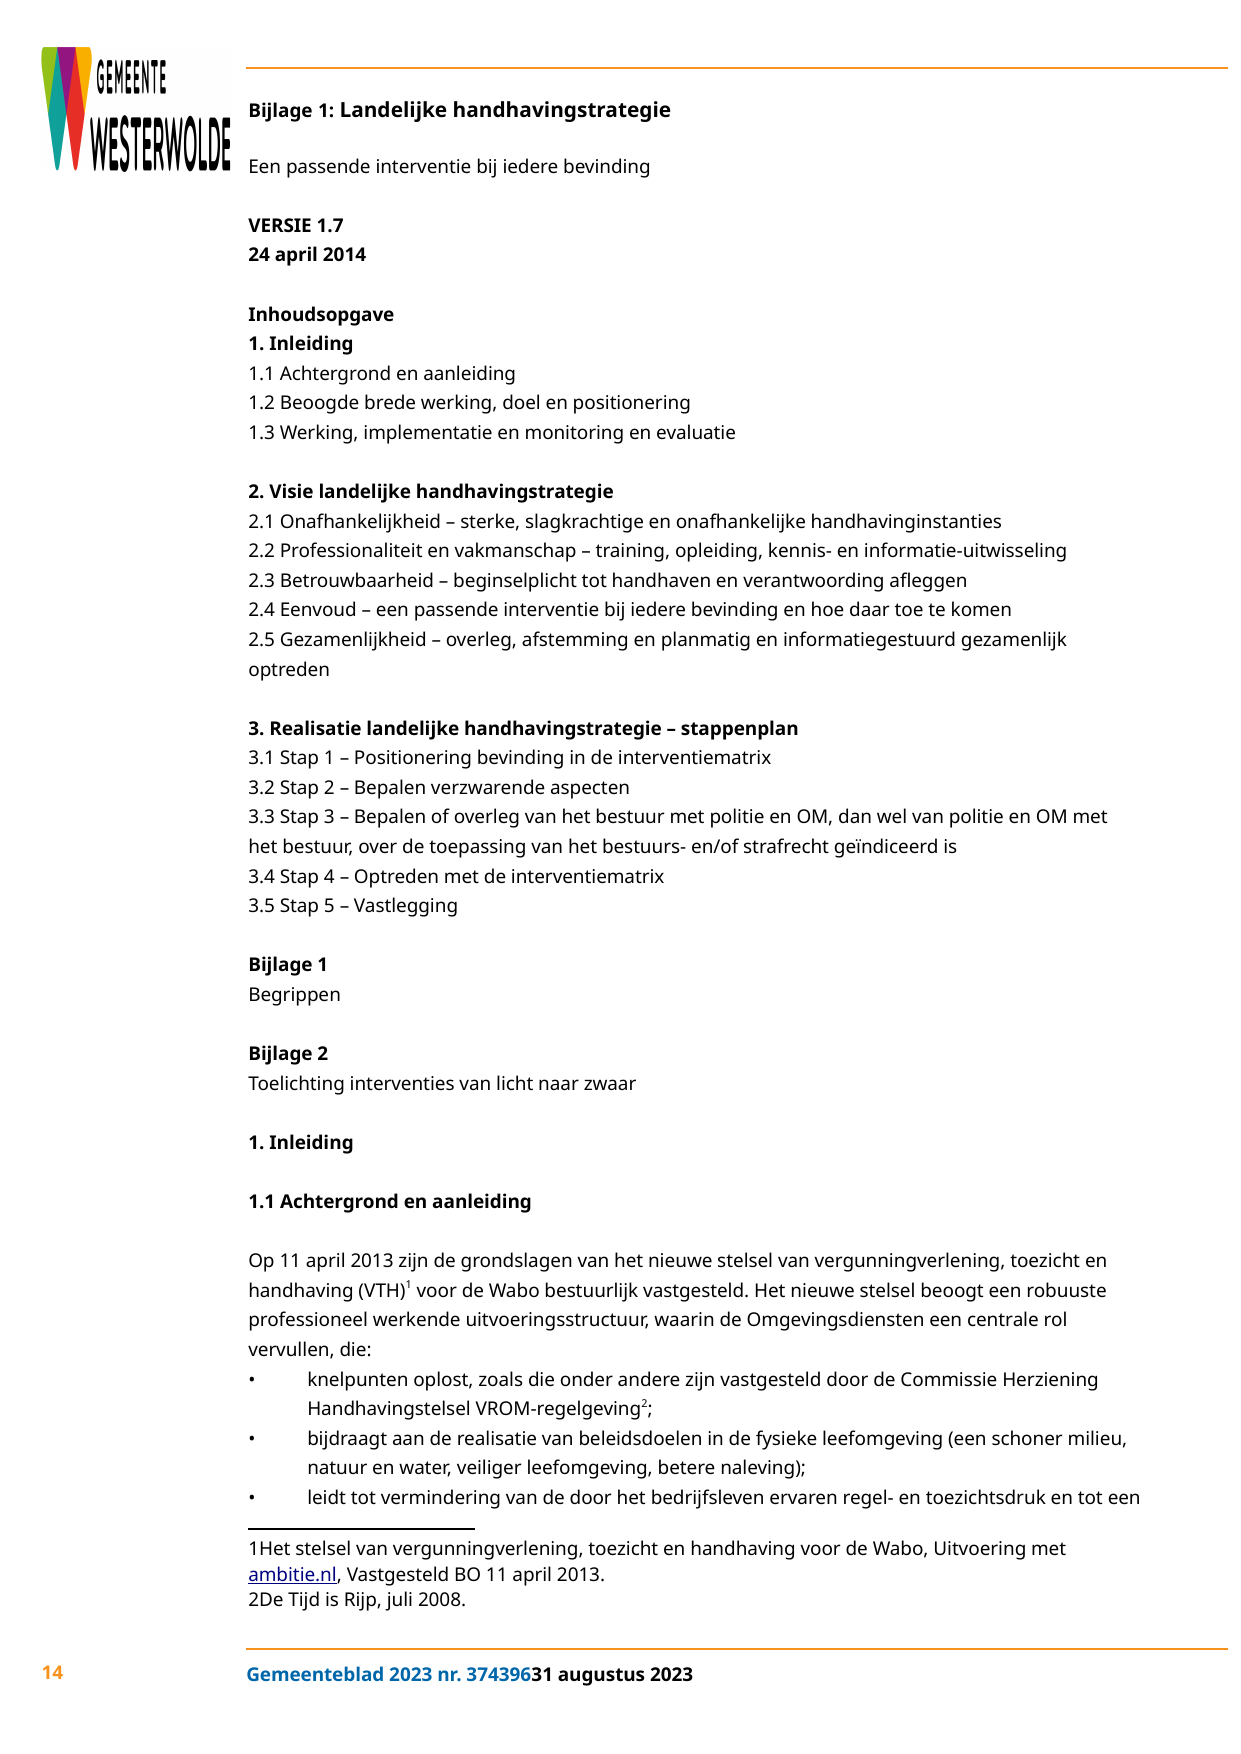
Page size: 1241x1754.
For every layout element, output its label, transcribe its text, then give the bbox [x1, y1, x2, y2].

text Bijlage 1: Landelijke handhavingstrategie [248, 95, 1152, 123]
text Op 11 april 2013 zijn de grondslagen van het nieuwe stelsel van vergunningverlening, toezicht en handhaving (VTH) voor de Wabo bestuurlijk vastgesteld. Het nieuwe stelsel beoogt een robuuste professioneel werkende uitvoeringsstructuur, waarin de Omgevingsdiensten een centrale rol vervullen, die: [248, 1247, 1152, 1362]
text 2.3 Betrouwbaarheid – beginselplicht tot handhaven en verantwoording afleggen [248, 567, 1152, 593]
text 3.2 Stap 2 – Bepalen verzwarende aspecten [248, 774, 1152, 800]
text 1.3 Werking, implementatie en monitoring en evaluatie [248, 419, 1152, 445]
text 3.1 Stap 1 – Positionering bevinding in de interventiematrix [248, 744, 1152, 770]
text 1. Inleiding [248, 1129, 1152, 1155]
text 2.5 Gezamenlijkheid – overleg, afstemming en planmatig en informatiegestuurd gezamenlijk optreden [248, 626, 1152, 682]
text Bijlage 2 [248, 1040, 1152, 1066]
text Het stelsel van vergunningverlening, toezicht en handhaving voor de Wabo, Uitvoering met ambitie.nl, Vastgesteld BO 11 april 2013. [248, 1535, 1152, 1586]
text 2.1 Onafhankelijkheid – sterke, slagkrachtige en onafhankelijke handhavinginstanties [248, 508, 1152, 534]
list bijdraagt aan de realisatie van beleidsdoelen in de fysieke leefomgeving (een schoner milieu, natuur en water, veiliger leefomgeving, betere naleving); [248, 1425, 1152, 1480]
text 3.5 Stap 5 – Vastlegging [248, 892, 1152, 918]
text 2.2 Professionaliteit en vakmanschap – training, opleiding, kennis- en informatie-uitwisseling [248, 537, 1152, 563]
text Toelichting interventies van licht naar zwaar [248, 1070, 1152, 1096]
text Inhoudsopgave [248, 301, 1152, 327]
text 3.4 Stap 4 – Optreden met de interventiematrix [248, 863, 1152, 889]
list knelpunten oplost, zoals die onder andere zijn vastgesteld door de Commissie Herziening Handhavingstelsel VROM-regelgeving; [248, 1366, 1152, 1421]
text 1.1 Achtergrond en aanleiding [248, 360, 1152, 386]
text 1.1 Achtergrond en aanleiding [248, 1188, 1152, 1214]
text VERSIE 1.7 [248, 212, 1152, 238]
text Bijlage 1 [248, 952, 1152, 977]
text 3.3 Stap 3 – Bepalen of overleg van het bestuur met politie en OM, dan wel van politie en OM met [248, 804, 1152, 829]
text het bestuur, over de toepassing van het bestuurs- en/of strafrecht geïndiceerd is [248, 833, 1152, 859]
text 24 april 2014 [248, 242, 1152, 267]
text 1. Inleiding [248, 330, 1152, 356]
text 2.4 Eenvoud – een passende interventie bij iedere bevinding en hoe daar toe te komen [248, 597, 1152, 622]
text Een passende interventie bij iedere bevinding [248, 153, 1152, 179]
picture [41, 47, 231, 172]
list De Tijd is Rijp, juli 2008. [248, 1586, 1152, 1612]
text 1.2 Beoogde brede werking, doel en positionering [248, 389, 1152, 415]
text Begrippen [248, 981, 1152, 1007]
text 2. Visie landelijke handhavingstrategie [248, 478, 1152, 504]
text 3. Realisatie landelijke handhavingstrategie – stappenplan [248, 715, 1152, 741]
list leidt tot vermindering van de door het bedrijfsleven ervaren regel- en toezichtsdruk en tot een [248, 1484, 1152, 1510]
